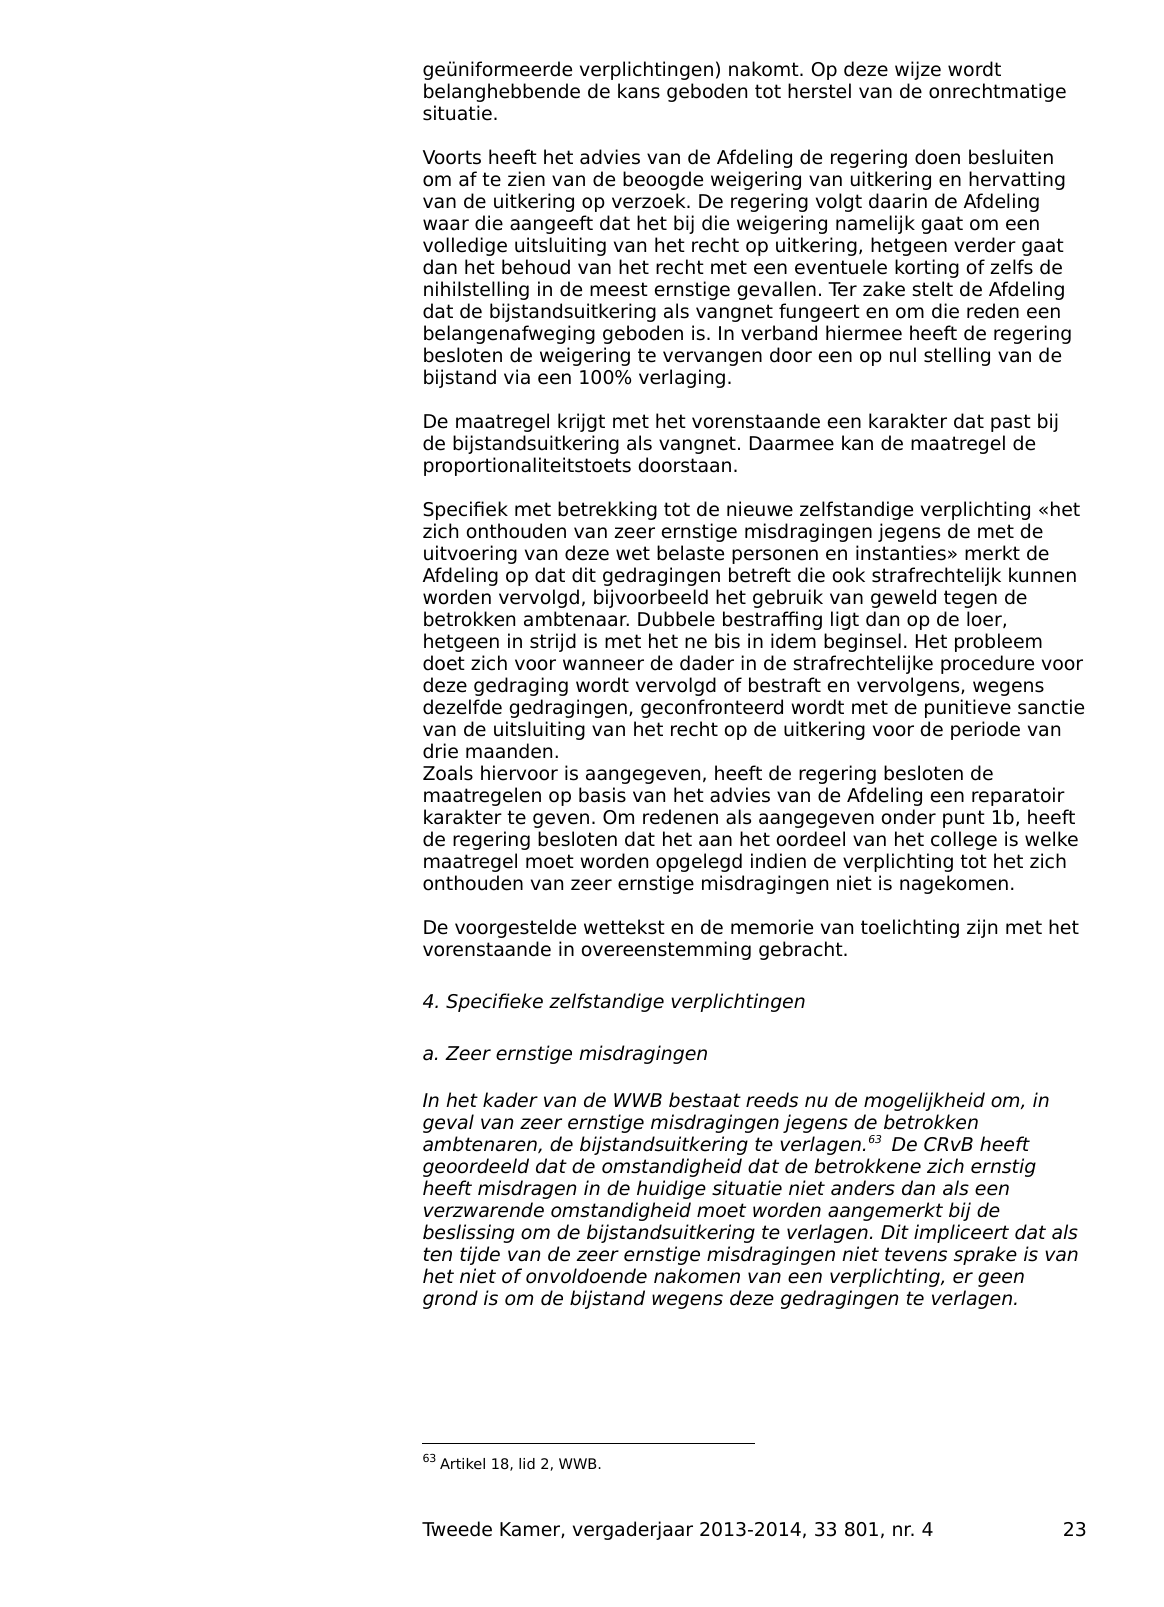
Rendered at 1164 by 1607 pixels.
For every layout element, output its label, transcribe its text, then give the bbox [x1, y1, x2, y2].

subtitle 4. Specifieke zelfstandige verplichtingen [422, 991, 1087, 1013]
text De maatregel krijgt met het vorenstaande een karakter dat past bij de bijstandsuitkering als vangnet. Daarmee kan de maatregel de proportionaliteitstoets doorstaan. [422, 411, 1087, 477]
text Specifiek met betrekking tot de nieuwe zelfstandige verplichting «het zich onthouden van zeer ernstige misdragingen jegens de met de uitvoering van deze wet belaste personen en instanties» merkt de Afdeling op dat dit gedragingen betreft die ook strafrechtelijk kunnen worden vervolgd, bijvoorbeeld het gebruik van geweld tegen de betrokken ambtenaar. Dubbele bestraffing ligt dan op de loer, hetgeen in strijd is met het ne bis in idem beginsel. Het probleem doet zich voor wanneer de dader in de strafrechtelijke procedure voor deze gedraging wordt vervolgd of bestraft en vervolgens, wegens dezelfde gedragingen, geconfronteerd wordt met de punitieve sanctie van de uitsluiting van het recht op de uitkering voor de periode van drie maanden. [422, 499, 1087, 763]
subtitle a. Zeer ernstige misdragingen [422, 1043, 1087, 1065]
text geüniformeerde verplichtingen) nakomt. Op deze wijze wordt belanghebbende de kans geboden tot herstel van de onrechtmatige situatie. [422, 59, 1087, 125]
text Zoals hiervoor is aangegeven, heeft de regering besloten de maatregelen op basis van het advies van de Afdeling een reparatoir karakter te geven. Om redenen als aangegeven onder punt 1b, heeft de regering besloten dat het aan het oordeel van het college is welke maatregel moet worden opgelegd indien de verplichting tot het zich onthouden van zeer ernstige misdragingen niet is nagekomen. [422, 763, 1087, 895]
text De voorgestelde wettekst en de memorie van toelichting zijn met het vorenstaande in overeenstemming gebracht. [422, 917, 1087, 961]
text Voorts heeft het advies van de Afdeling de regering doen besluiten om af te zien van de beoogde weigering van uitkering en hervatting van de uitkering op verzoek. De regering volgt daarin de Afdeling waar die aangeeft dat het bij die weigering namelijk gaat om een volledige uitsluiting van het recht op uitkering, hetgeen verder gaat dan het behoud van het recht met een eventuele korting of zelfs de nihilstelling in de meest ernstige gevallen. Ter zake stelt de Afdeling dat de bijstandsuitkering als vangnet fungeert en om die reden een belangenafweging geboden is. In verband hiermee heeft de regering besloten de weigering te vervangen door een op nul stelling van de bijstand via een 100% verlaging. [422, 147, 1087, 389]
text In het kader van de WWB bestaat reeds nu de mogelijkheid om, in geval van zeer ernstige misdragingen jegens de betrokken ambtenaren, de bijstandsuitkering te verlagen. De CRvB heeft geoordeeld dat de omstandigheid dat de betrokkene zich ernstig heeft misdragen in de huidige situatie niet anders dan als een verzwarende omstandigheid moet worden aangemerkt bij de beslissing om de bijstandsuitkering te verlagen. Dit impliceert dat als ten tijde van de zeer ernstige misdragingen niet tevens sprake is van het niet of onvoldoende nakomen van een verplichting, er geen grond is om de bijstand wegens deze gedragingen te verlagen. [422, 1090, 1087, 1310]
text Artikel 18, lid 2, WWB. [422, 1452, 1087, 1474]
